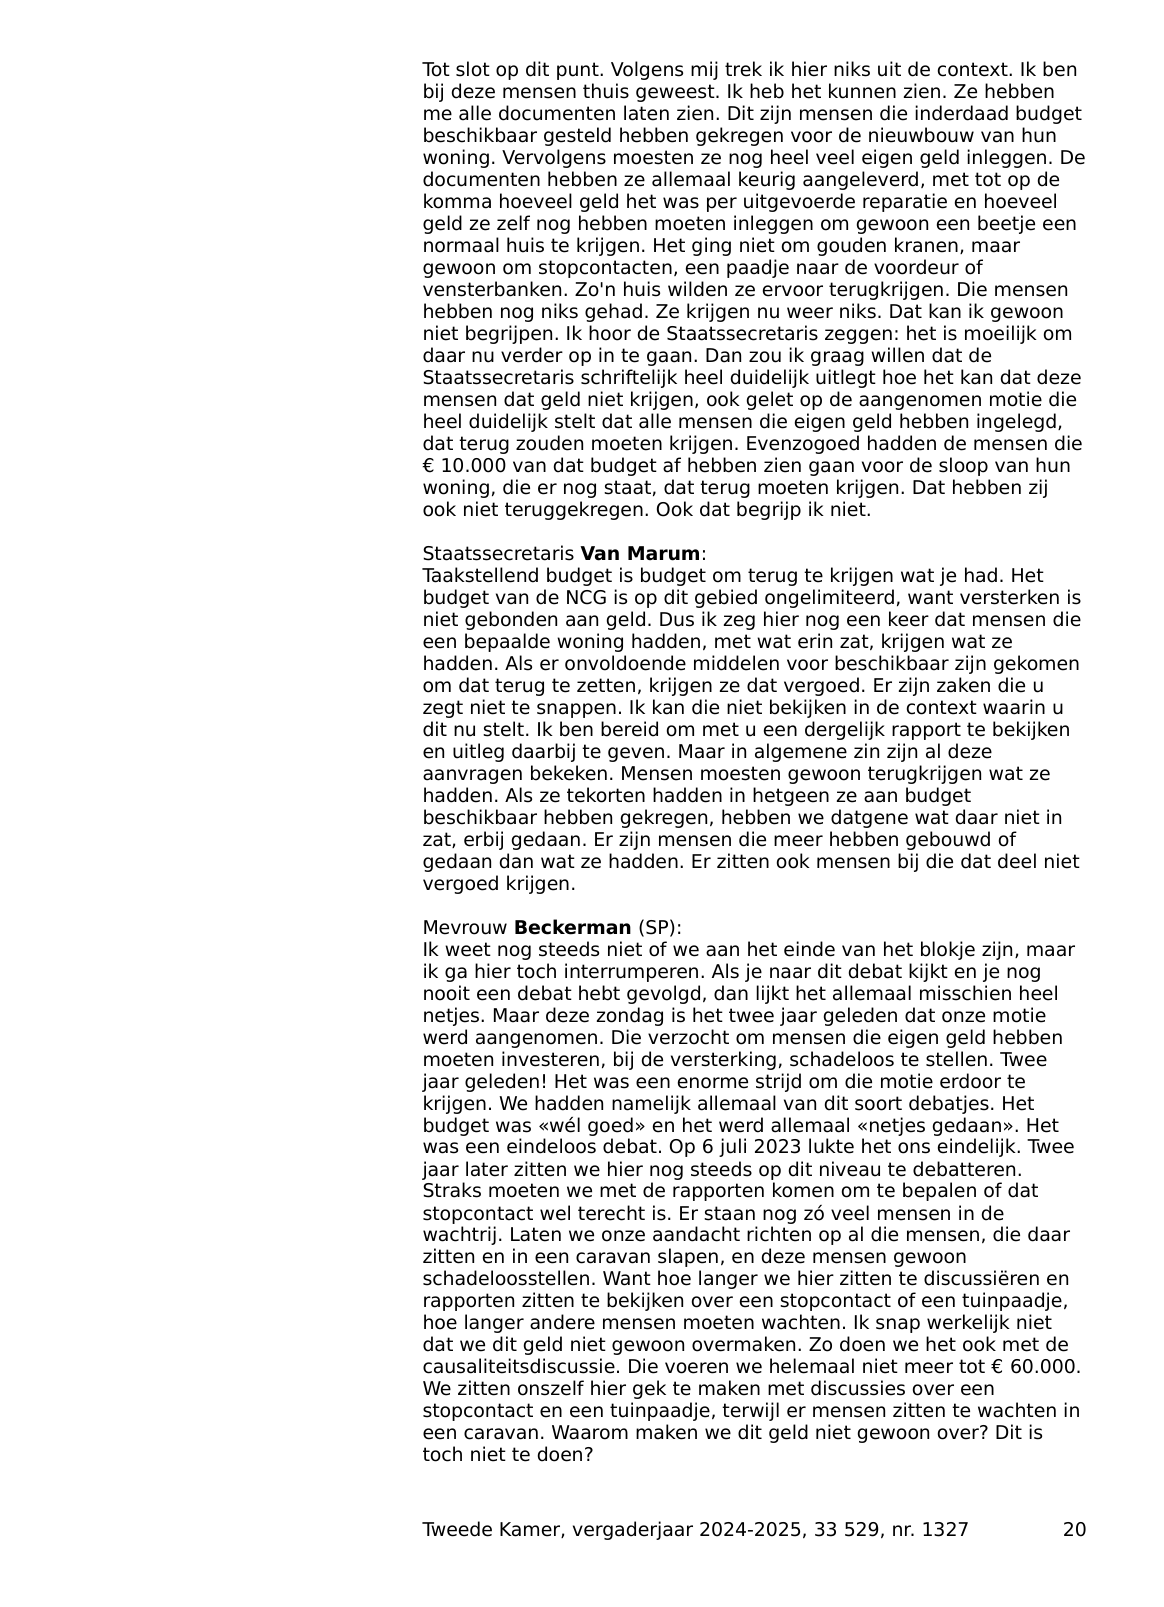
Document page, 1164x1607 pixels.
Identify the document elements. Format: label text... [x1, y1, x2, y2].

text Tot slot op dit punt. Volgens mij trek ik hier niks uit de context. Ik ben bij deze mensen thuis geweest. Ik heb het kunnen zien. Ze hebben me alle documenten laten zien. Dit zijn mensen die inderdaad budget beschikbaar gesteld hebben gekregen voor de nieuwbouw van hun woning. Vervolgens moesten ze nog heel veel eigen geld inleggen. De documenten hebben ze allemaal keurig aangeleverd, met tot op de komma hoeveel geld het was per uitgevoerde reparatie en hoeveel geld ze zelf nog hebben moeten inleggen om gewoon een beetje een normaal huis te krijgen. Het ging niet om gouden kranen, maar gewoon om stopcontacten, een paadje naar de voordeur of vensterbanken. Zo'n huis wilden ze ervoor terugkrijgen. Die mensen hebben nog niks gehad. Ze krijgen nu weer niks. Dat kan ik gewoon niet begrijpen. Ik hoor de Staatssecretaris zeggen: het is moeilijk om daar nu verder op in te gaan. Dan zou ik graag willen dat de Staatssecretaris schriftelijk heel duidelijk uitlegt hoe het kan dat deze mensen dat geld niet krijgen, ook gelet op de aangenomen motie die heel duidelijk stelt dat alle mensen die eigen geld hebben ingelegd, dat terug zouden moeten krijgen. Evenzogoed hadden de mensen die € 10.000 van dat budget af hebben zien gaan voor de sloop van hun woning, die er nog staat, dat terug moeten krijgen. Dat hebben zij ook niet teruggekregen. Ook dat begrijp ik niet. [422, 59, 1087, 521]
text Staatssecretaris Van Marum: [422, 543, 1087, 565]
text Ik weet nog steeds niet of we aan het einde van het blokje zijn, maar ik ga hier toch interrumperen. Als je naar dit debat kijkt en je nog nooit een debat hebt gevolgd, dan lijkt het allemaal misschien heel netjes. Maar deze zondag is het twee jaar geleden dat onze motie werd aangenomen. Die verzocht om mensen die eigen geld hebben moeten investeren, bij de versterking, schadeloos te stellen. Twee jaar geleden! Het was een enorme strijd om die motie erdoor te krijgen. We hadden namelijk allemaal van dit soort debatjes. Het budget was «wél goed» en het werd allemaal «netjes gedaan». Het was een eindeloos debat. Op 6 juli 2023 lukte het ons eindelijk. Twee jaar later zitten we hier nog steeds op dit niveau te debatteren. Straks moeten we met de rapporten komen om te bepalen of dat stopcontact wel terecht is. Er staan nog zó veel mensen in de wachtrij. Laten we onze aandacht richten op al die mensen, die daar zitten en in een caravan slapen, en deze mensen gewoon schadeloosstellen. Want hoe langer we hier zitten te discussiëren en rapporten zitten te bekijken over een stopcontact of een tuinpaadje, hoe langer andere mensen moeten wachten. Ik snap werkelijk niet dat we dit geld niet gewoon overmaken. Zo doen we het ook met de causaliteitsdiscussie. Die voeren we helemaal niet meer tot € 60.000. We zitten onszelf hier gek te maken met discussies over een stopcontact en een tuinpaadje, terwijl er mensen zitten te wachten in een caravan. Waarom maken we dit geld niet gewoon over? Dit is toch niet te doen? [422, 939, 1087, 1466]
text Taakstellend budget is budget om terug te krijgen wat je had. Het budget van de NCG is op dit gebied ongelimiteerd, want versterken is niet gebonden aan geld. Dus ik zeg hier nog een keer dat mensen die een bepaalde woning hadden, met wat erin zat, krijgen wat ze hadden. Als er onvoldoende middelen voor beschikbaar zijn gekomen om dat terug te zetten, krijgen ze dat vergoed. Er zijn zaken die u zegt niet te snappen. Ik kan die niet bekijken in de context waarin u dit nu stelt. Ik ben bereid om met u een dergelijk rapport te bekijken en uitleg daarbij te geven. Maar in algemene zin zijn al deze aanvragen bekeken. Mensen moesten gewoon terugkrijgen wat ze hadden. Als ze tekorten hadden in hetgeen ze aan budget beschikbaar hebben gekregen, hebben we datgene wat daar niet in zat, erbij gedaan. Er zijn mensen die meer hebben gebouwd of gedaan dan wat ze hadden. Er zitten ook mensen bij die dat deel niet vergoed krijgen. [422, 565, 1087, 894]
text Mevrouw Beckerman (SP): [422, 917, 1087, 939]
